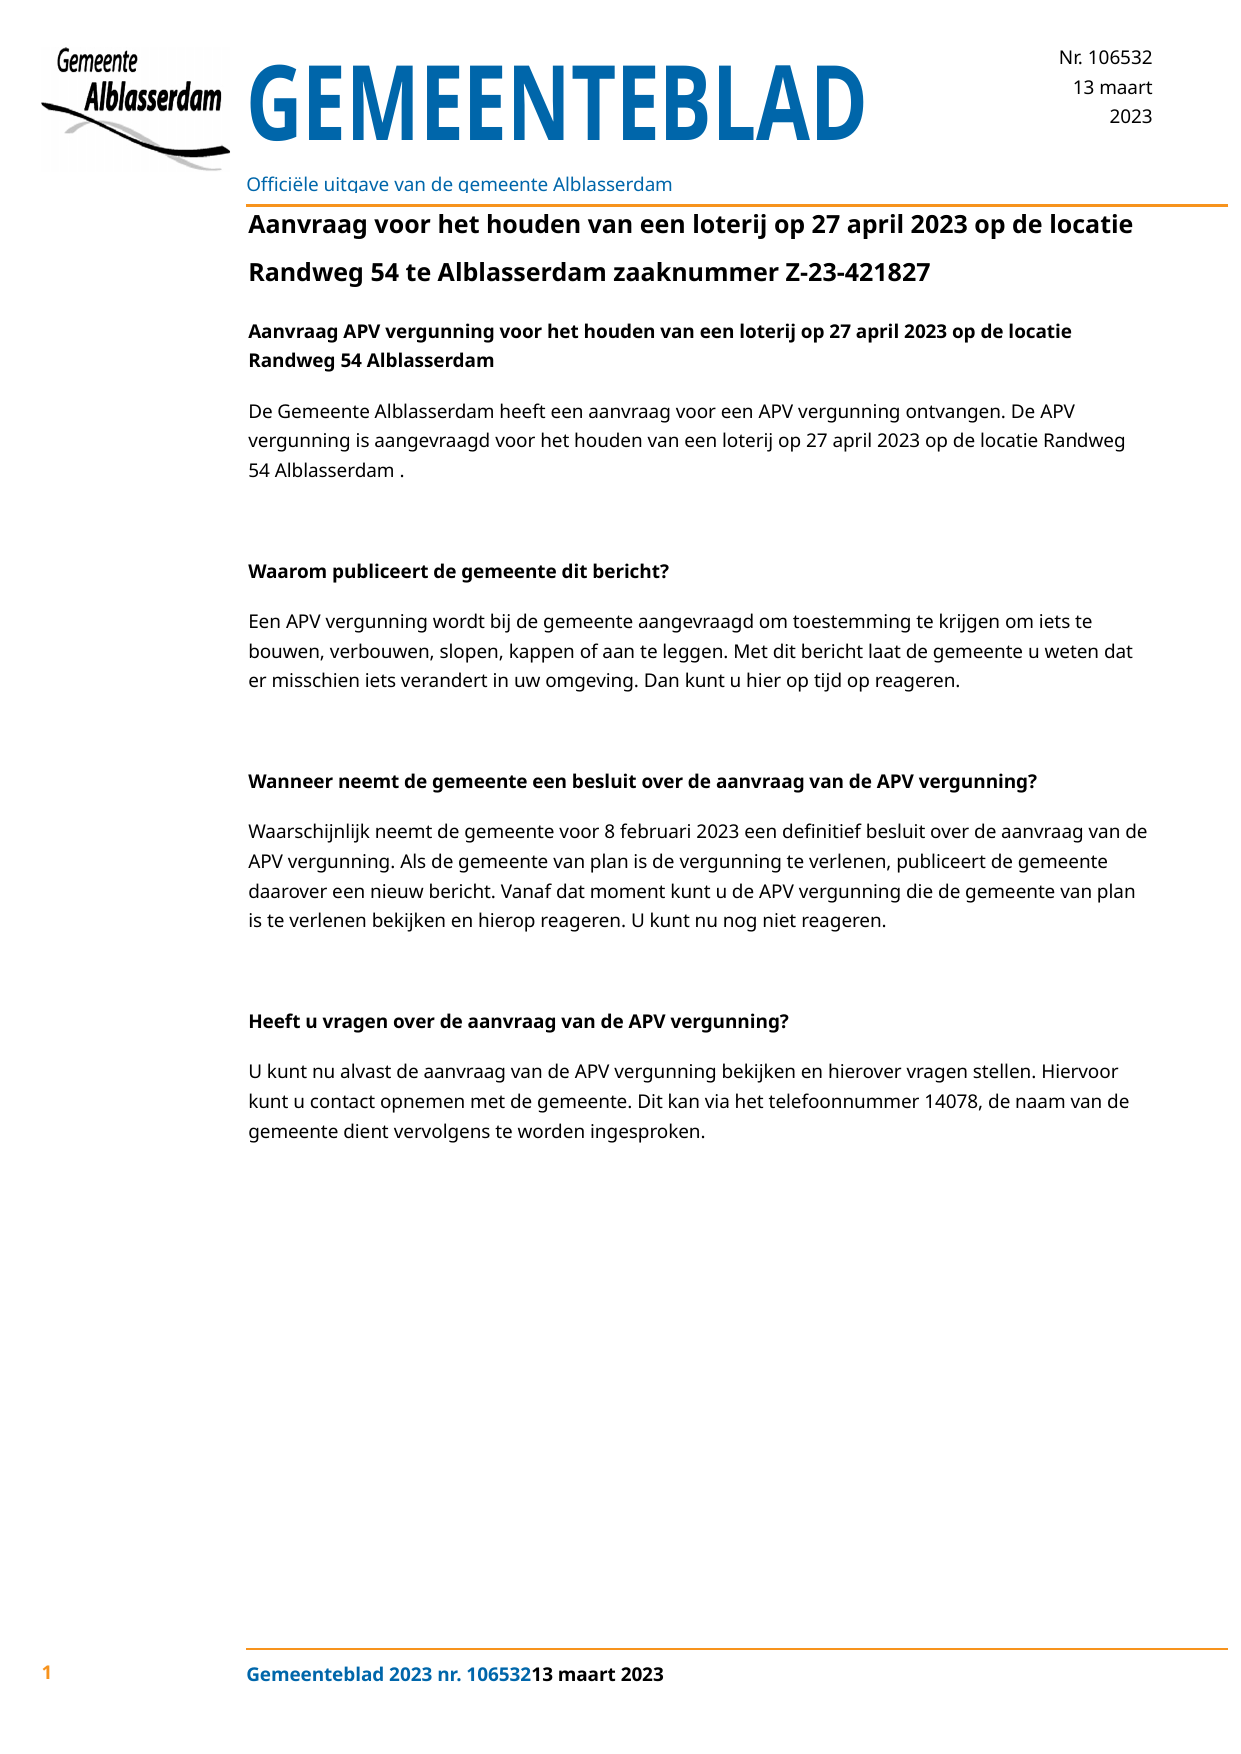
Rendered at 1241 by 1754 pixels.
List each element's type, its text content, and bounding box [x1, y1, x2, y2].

text U kunt nu alvast de aanvraag van de APV vergunning bekijken en hierover vragen stellen. Hiervoor kunt u contact opnemen met de gemeente. Dit kan via het telefoonnummer 14078, de naam van de gemeente dient vervolgens te worden ingesproken. [248, 1059, 1152, 1144]
text De Gemeente Alblasserdam heeft een aanvraag voor een APV vergunning ontvangen. De APV vergunning is aangevraagd voor het houden van een loterij op 27 april 2023 op de locatie Randweg 54 Alblasserdam . [248, 398, 1152, 483]
picture [41, 47, 231, 172]
text Aanvraag APV vergunning voor het houden van een loterij op 27 april 2023 op de locatie Randweg 54 Alblasserdam [248, 318, 1152, 373]
text Wanneer neemt de gemeente een besluit over de aanvraag van de APV vergunning? [248, 768, 1152, 794]
text Waarom publiceert de gemeente dit bericht? [248, 558, 1152, 584]
text Waarschijnlijk neemt de gemeente voor 8 februari 2023 een definitief besluit over de aanvraag van de APV vergunning. Als de gemeente van plan is de vergunning te verlenen, publiceert de gemeente daarover een nieuw bericht. Vanaf dat moment kunt u de APV vergunning die de gemeente van plan is te verlenen bekijken en hierop reageren. U kunt nu nog niet reageren. [248, 819, 1152, 933]
text Aanvraag voor het houden van een loterij op 27 april 2023 op de locatie Randweg 54 te Alblasserdam zaaknummer Z-23-421827 [248, 207, 1152, 288]
text Heeft u vragen over de aanvraag van de APV vergunning? [248, 1008, 1152, 1034]
text Een APV vergunning wordt bij de gemeente aangevraagd om toestemming te krijgen om iets te bouwen, verbouwen, slopen, kappen of aan te leggen. Met dit bericht laat de gemeente u weten dat er misschien iets verandert in uw omgeving. Dan kunt u hier op tijd op reageren. [248, 608, 1152, 693]
